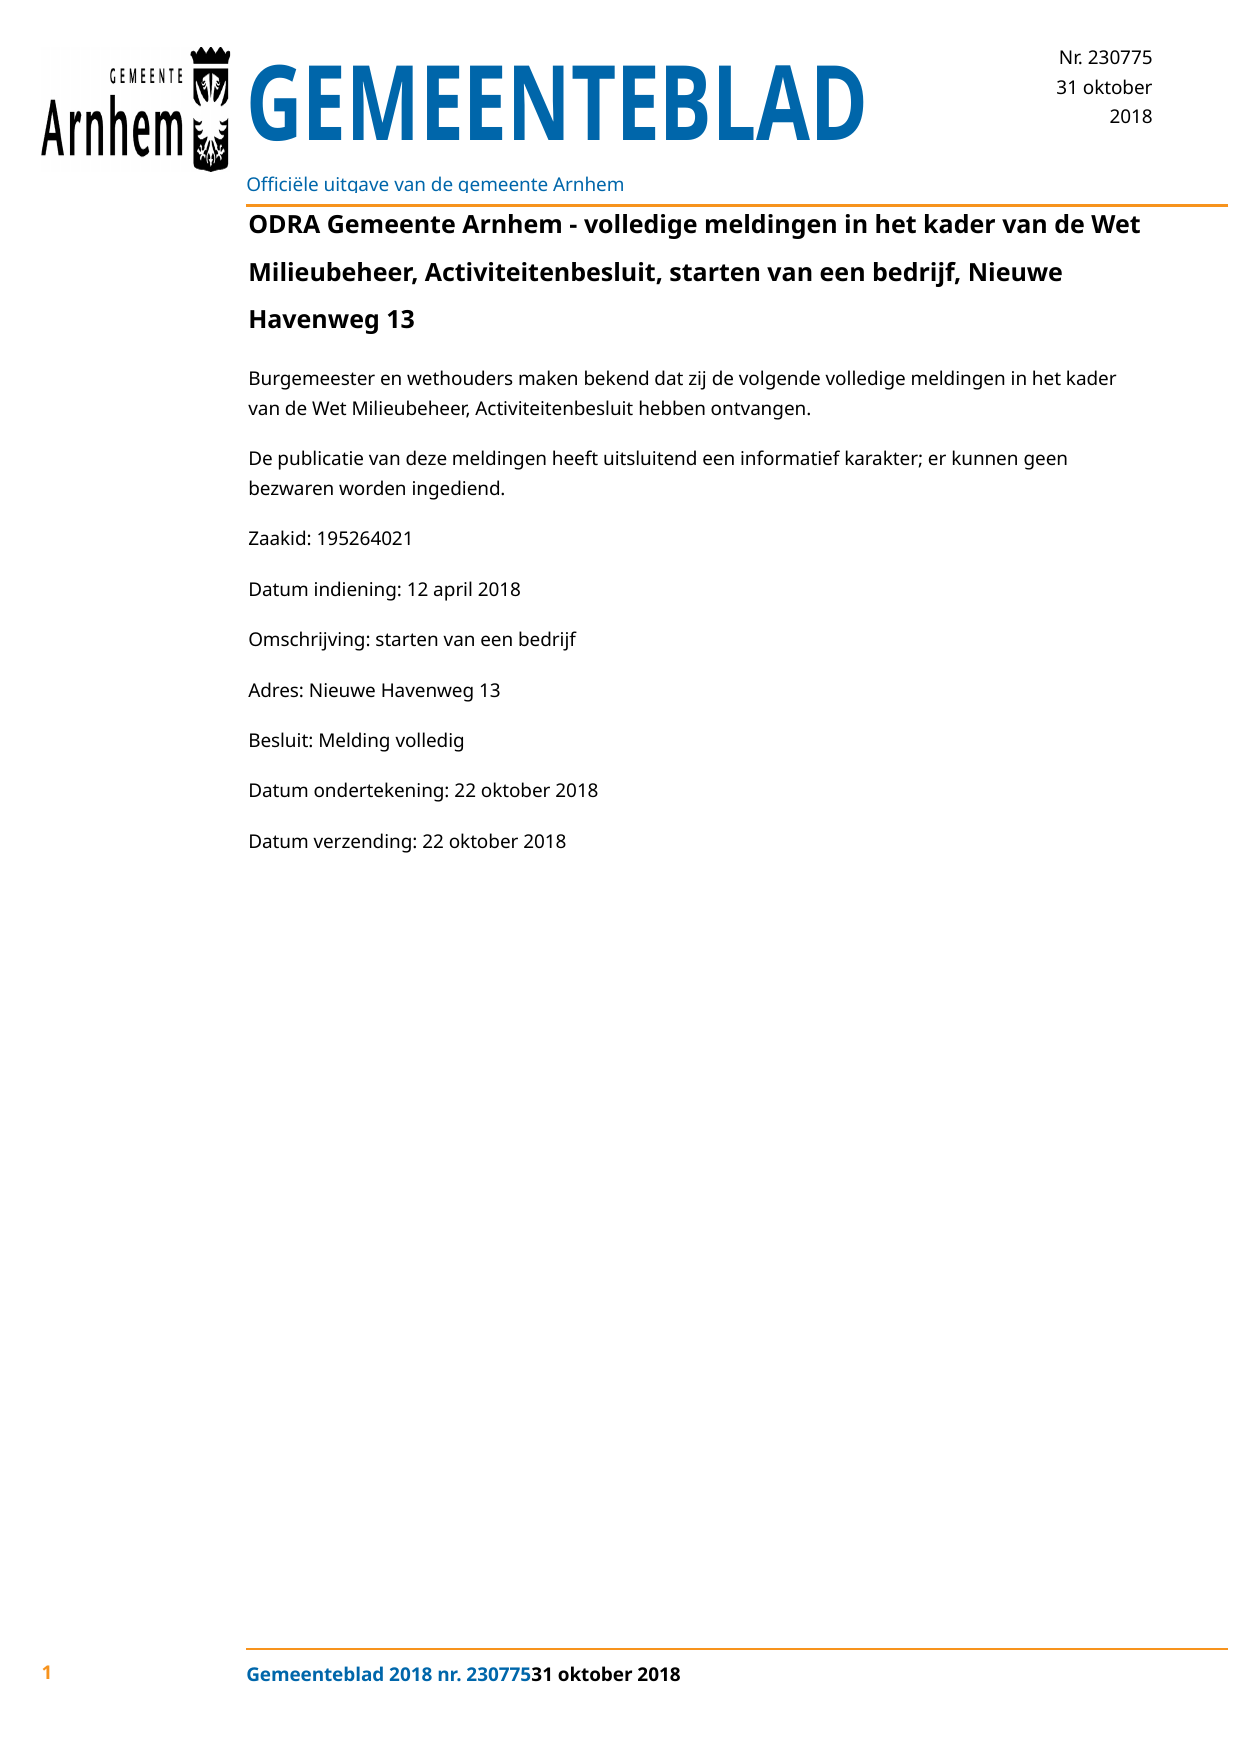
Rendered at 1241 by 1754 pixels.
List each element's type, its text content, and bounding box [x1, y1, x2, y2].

picture [41, 47, 231, 172]
text Omschrijving: starten van een bedrijf [248, 626, 1152, 652]
text Burgemeester en wethouders maken bekend dat zij de volgende volledige meldingen in het kader van de Wet Milieubeheer, Activiteitenbesluit hebben ontvangen. [248, 366, 1152, 421]
text Datum indiening: 12 april 2018 [248, 576, 1152, 602]
text Zaakid: 195264021 [248, 526, 1152, 551]
text De publicatie van deze meldingen heeft uitsluitend een informatief karakter; er kunnen geen bezwaren worden ingediend. [248, 446, 1152, 501]
text ODRA Gemeente Arnhem - volledige meldingen in het kader van de Wet Milieubeheer, Activiteitenbesluit, starten van een bedrijf, Nieuwe Havenweg 13 [248, 207, 1152, 336]
text Besluit: Melding volledig [248, 727, 1152, 753]
text Adres: Nieuwe Havenweg 13 [248, 677, 1152, 702]
text Datum verzending: 22 oktober 2018 [248, 828, 1152, 854]
text Datum ondertekening: 22 oktober 2018 [248, 778, 1152, 803]
